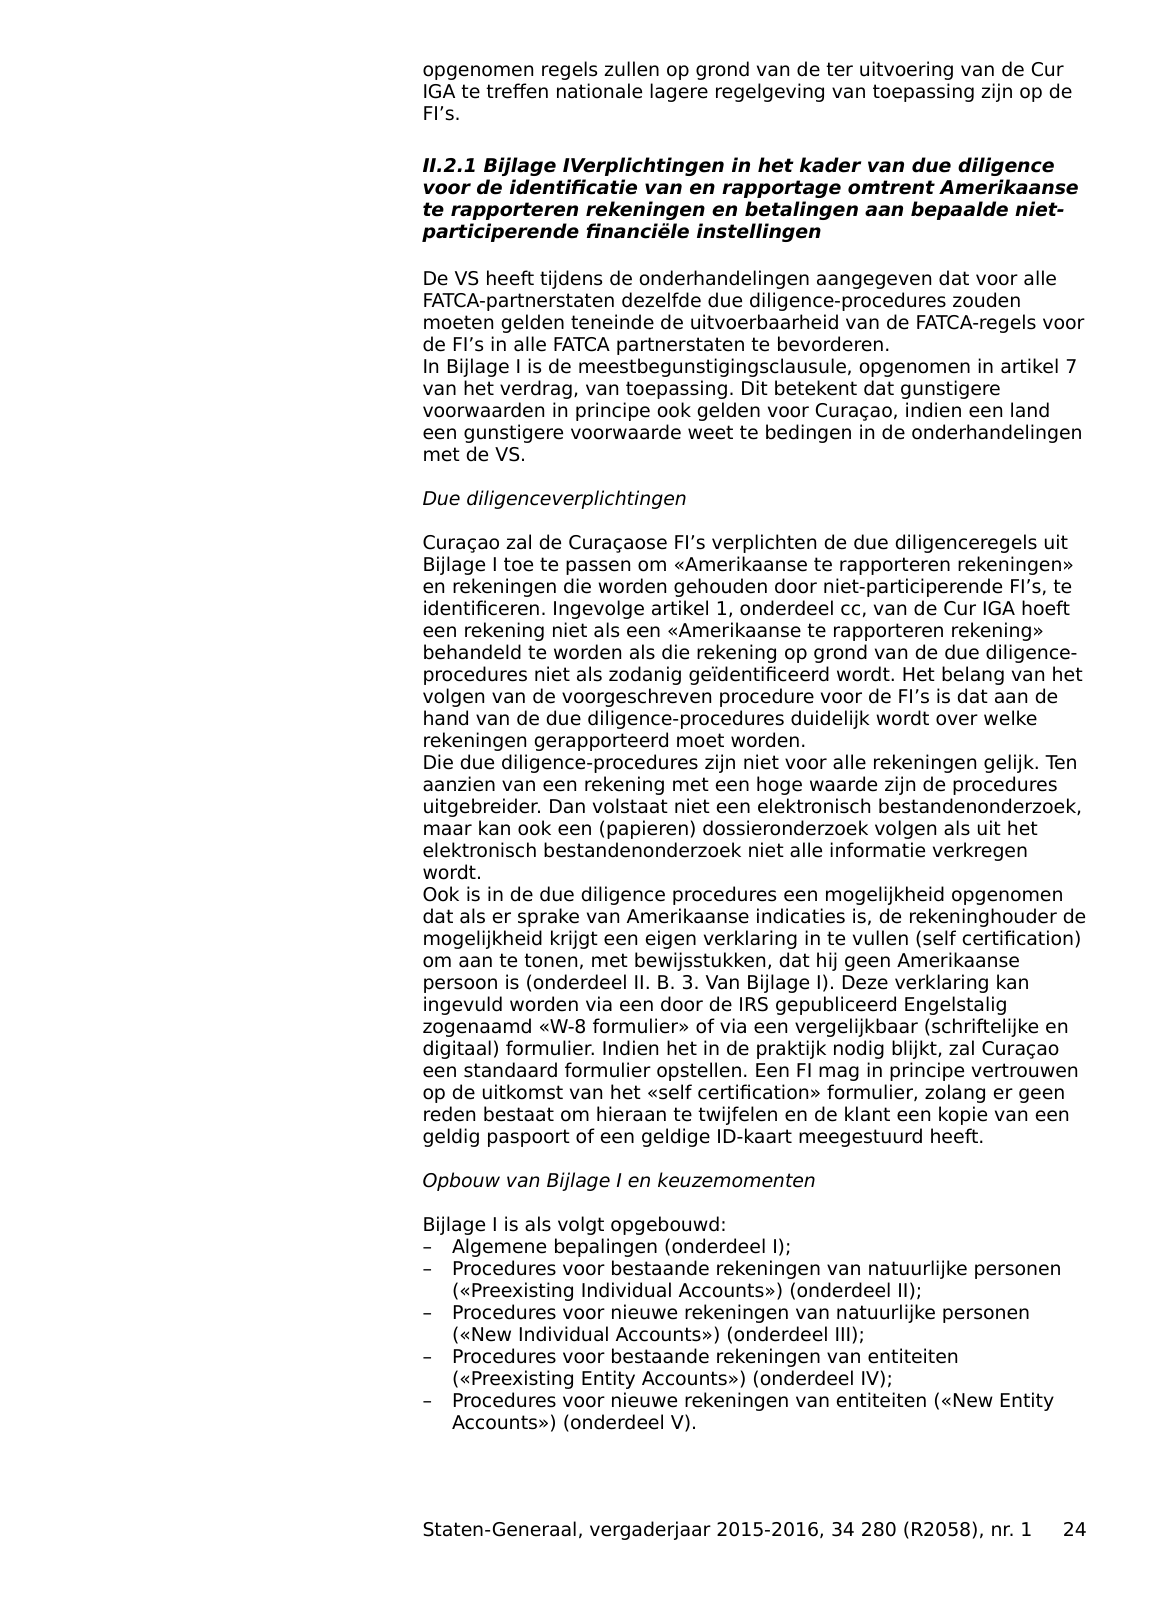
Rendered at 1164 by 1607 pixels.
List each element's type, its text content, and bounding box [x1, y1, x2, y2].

text In Bijlage I is de meestbegunstigingsclausule, opgenomen in artikel 7 van het verdrag, van toepassing. Dit betekent dat gunstigere voorwaarden in principe ook gelden voor Curaçao, indien een land een gunstigere voorwaarde weet te bedingen in de onderhandelingen met de VS. [422, 356, 1087, 466]
text Curaçao zal de Curaçaose FI’s verplichten de due diligenceregels uit Bijlage I toe te passen om «Amerikaanse te rapporteren rekeningen» en rekeningen die worden gehouden door niet-participerende FI’s, te identificeren. Ingevolge artikel 1, onderdeel cc, van de Cur IGA hoeft een rekening niet als een «Amerikaanse te rapporteren rekening» behandeld te worden als die rekening op grond van de due diligence-procedures niet als zodanig geïdentificeerd wordt. Het belang van het volgen van de voorgeschreven procedure voor de FI’s is dat aan de hand van de due diligence-procedures duidelijk wordt over welke rekeningen gerapporteerd moet worden. [422, 532, 1087, 752]
subtitle Opbouw van Bijlage I en keuzemomenten [422, 1170, 1087, 1192]
text – Procedures voor bestaande rekeningen van natuurlijke personen («Preexisting Individual Accounts») (onderdeel II); [422, 1258, 1087, 1302]
subtitle Due diligenceverplichtingen [422, 488, 1087, 510]
text opgenomen regels zullen op grond van de ter uitvoering van de Cur IGA te treffen nationale lagere regelgeving van toepassing zijn op de FI’s. [422, 59, 1087, 125]
text – Procedures voor bestaande rekeningen van entiteiten («Preexisting Entity Accounts») (onderdeel IV); [422, 1346, 1087, 1390]
text Die due diligence-procedures zijn niet voor alle rekeningen gelijk. Ten aanzien van een rekening met een hoge waarde zijn de procedures uitgebreider. Dan volstaat niet een elektronisch bestandenonderzoek, maar kan ook een (papieren) dossieronderzoek volgen als uit het elektronisch bestandenonderzoek niet alle informatie verkregen wordt. [422, 752, 1087, 884]
text – Algemene bepalingen (onderdeel I); [422, 1236, 1087, 1258]
subtitle II.2.1 Bijlage IVerplichtingen in het kader van due diligence voor de identificatie van en rapportage omtrent Amerikaanse te rapporteren rekeningen en betalingen aan bepaalde niet-participerende financiële instellingen [422, 155, 1087, 243]
text – Procedures voor nieuwe rekeningen van entiteiten («New Entity Accounts») (onderdeel V). [422, 1390, 1087, 1434]
text Bijlage I is als volgt opgebouwd: [422, 1214, 1087, 1236]
text De VS heeft tijdens de onderhandelingen aangegeven dat voor alle FATCA-partnerstaten dezelfde due diligence-procedures zouden moeten gelden teneinde de uitvoerbaarheid van de FATCA-regels voor de FI’s in alle FATCA partnerstaten te bevorderen. [422, 268, 1087, 356]
text Ook is in de due diligence procedures een mogelijkheid opgenomen dat als er sprake van Amerikaanse indicaties is, de rekeninghouder de mogelijkheid krijgt een eigen verklaring in te vullen (self certification) om aan te tonen, met bewijsstukken, dat hij geen Amerikaanse persoon is (onderdeel II. B. 3. Van Bijlage I). Deze verklaring kan ingevuld worden via een door de IRS gepubliceerd Engelstalig zogenaamd «W-8 formulier» of via een vergelijkbaar (schriftelijke en digitaal) formulier. Indien het in de praktijk nodig blijkt, zal Curaçao een standaard formulier opstellen. Een FI mag in principe vertrouwen op de uitkomst van het «self certification» formulier, zolang er geen reden bestaat om hieraan te twijfelen en de klant een kopie van een geldig paspoort of een geldige ID-kaart meegestuurd heeft. [422, 884, 1087, 1147]
text – Procedures voor nieuwe rekeningen van natuurlijke personen («New Individual Accounts») (onderdeel III); [422, 1302, 1087, 1346]
